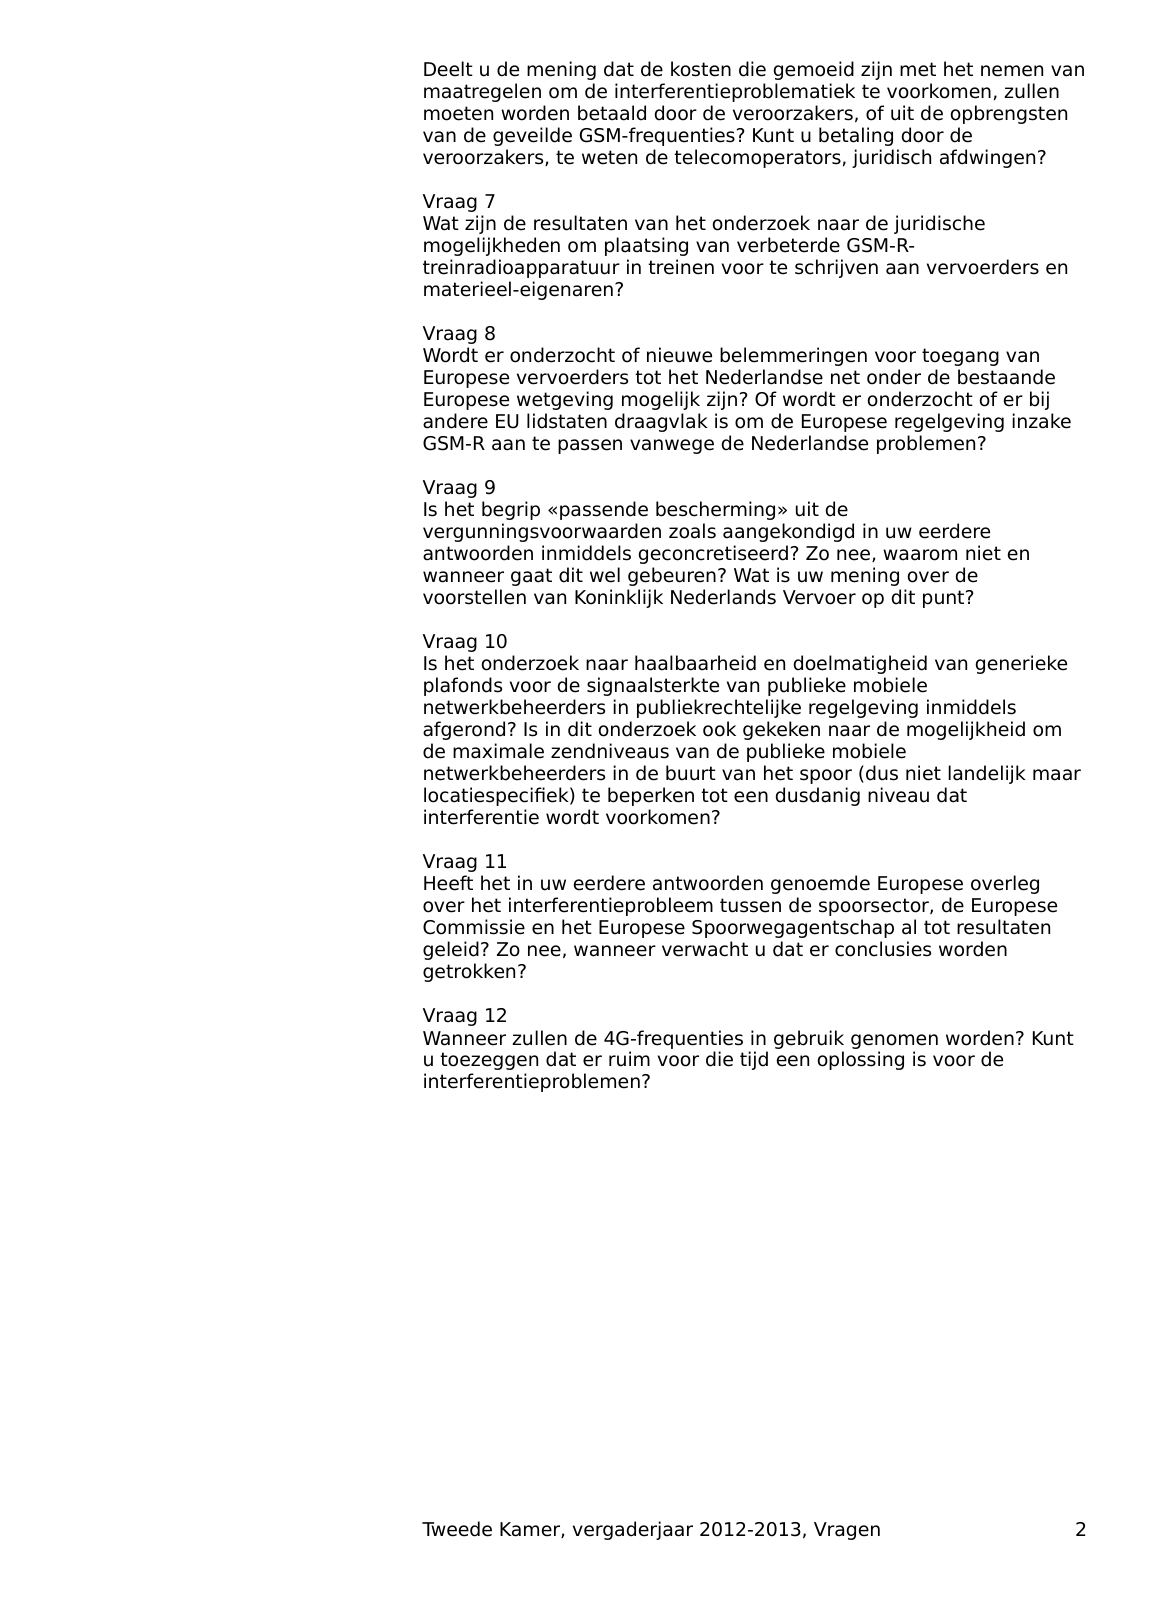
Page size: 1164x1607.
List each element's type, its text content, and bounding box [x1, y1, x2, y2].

text Wat zijn de resultaten van het onderzoek naar de juridische mogelijkheden om plaatsing van verbeterde GSM-R-treinradioapparatuur in treinen voor te schrijven aan vervoerders en materieel-eigenaren? [422, 213, 1087, 301]
text Is het begrip «passende bescherming» uit de vergunningsvoorwaarden zoals aangekondigd in uw eerdere antwoorden inmiddels geconcretiseerd? Zo nee, waarom niet en wanneer gaat dit wel gebeuren? Wat is uw mening over de voorstellen van Koninklijk Nederlands Vervoer op dit punt? [422, 499, 1087, 609]
text Wanneer zullen de 4G-frequenties in gebruik genomen worden? Kunt u toezeggen dat er ruim voor die tijd een oplossing is voor de interferentieproblemen? [422, 1027, 1087, 1093]
text Vraag 10 [422, 631, 1087, 653]
text Vraag 12 [422, 1005, 1087, 1027]
text Heeft het in uw eerdere antwoorden genoemde Europese overleg over het interferentieprobleem tussen de spoorsector, de Europese Commissie en het Europese Spoorwegagentschap al tot resultaten geleid? Zo nee, wanneer verwacht u dat er conclusies worden getrokken? [422, 873, 1087, 983]
text Vraag 9 [422, 477, 1087, 499]
text Wordt er onderzocht of nieuwe belemmeringen voor toegang van Europese vervoerders tot het Nederlandse net onder de bestaande Europese wetgeving mogelijk zijn? Of wordt er onderzocht of er bij andere EU lidstaten draagvlak is om de Europese regelgeving inzake GSM-R aan te passen vanwege de Nederlandse problemen? [422, 345, 1087, 455]
text Vraag 7 [422, 191, 1087, 213]
text Deelt u de mening dat de kosten die gemoeid zijn met het nemen van maatregelen om de interferentieproblematiek te voorkomen, zullen moeten worden betaald door de veroorzakers, of uit de opbrengsten van de geveilde GSM-frequenties? Kunt u betaling door de veroorzakers, te weten de telecomoperators, juridisch afdwingen? [422, 59, 1087, 169]
text Vraag 11 [422, 851, 1087, 873]
text Vraag 8 [422, 323, 1087, 345]
text Is het onderzoek naar haalbaarheid en doelmatigheid van generieke plafonds voor de signaalsterkte van publieke mobiele netwerkbeheerders in publiekrechtelijke regelgeving inmiddels afgerond? Is in dit onderzoek ook gekeken naar de mogelijkheid om de maximale zendniveaus van de publieke mobiele netwerkbeheerders in de buurt van het spoor (dus niet landelijk maar locatiespecifiek) te beperken tot een dusdanig niveau dat interferentie wordt voorkomen? [422, 653, 1087, 829]
